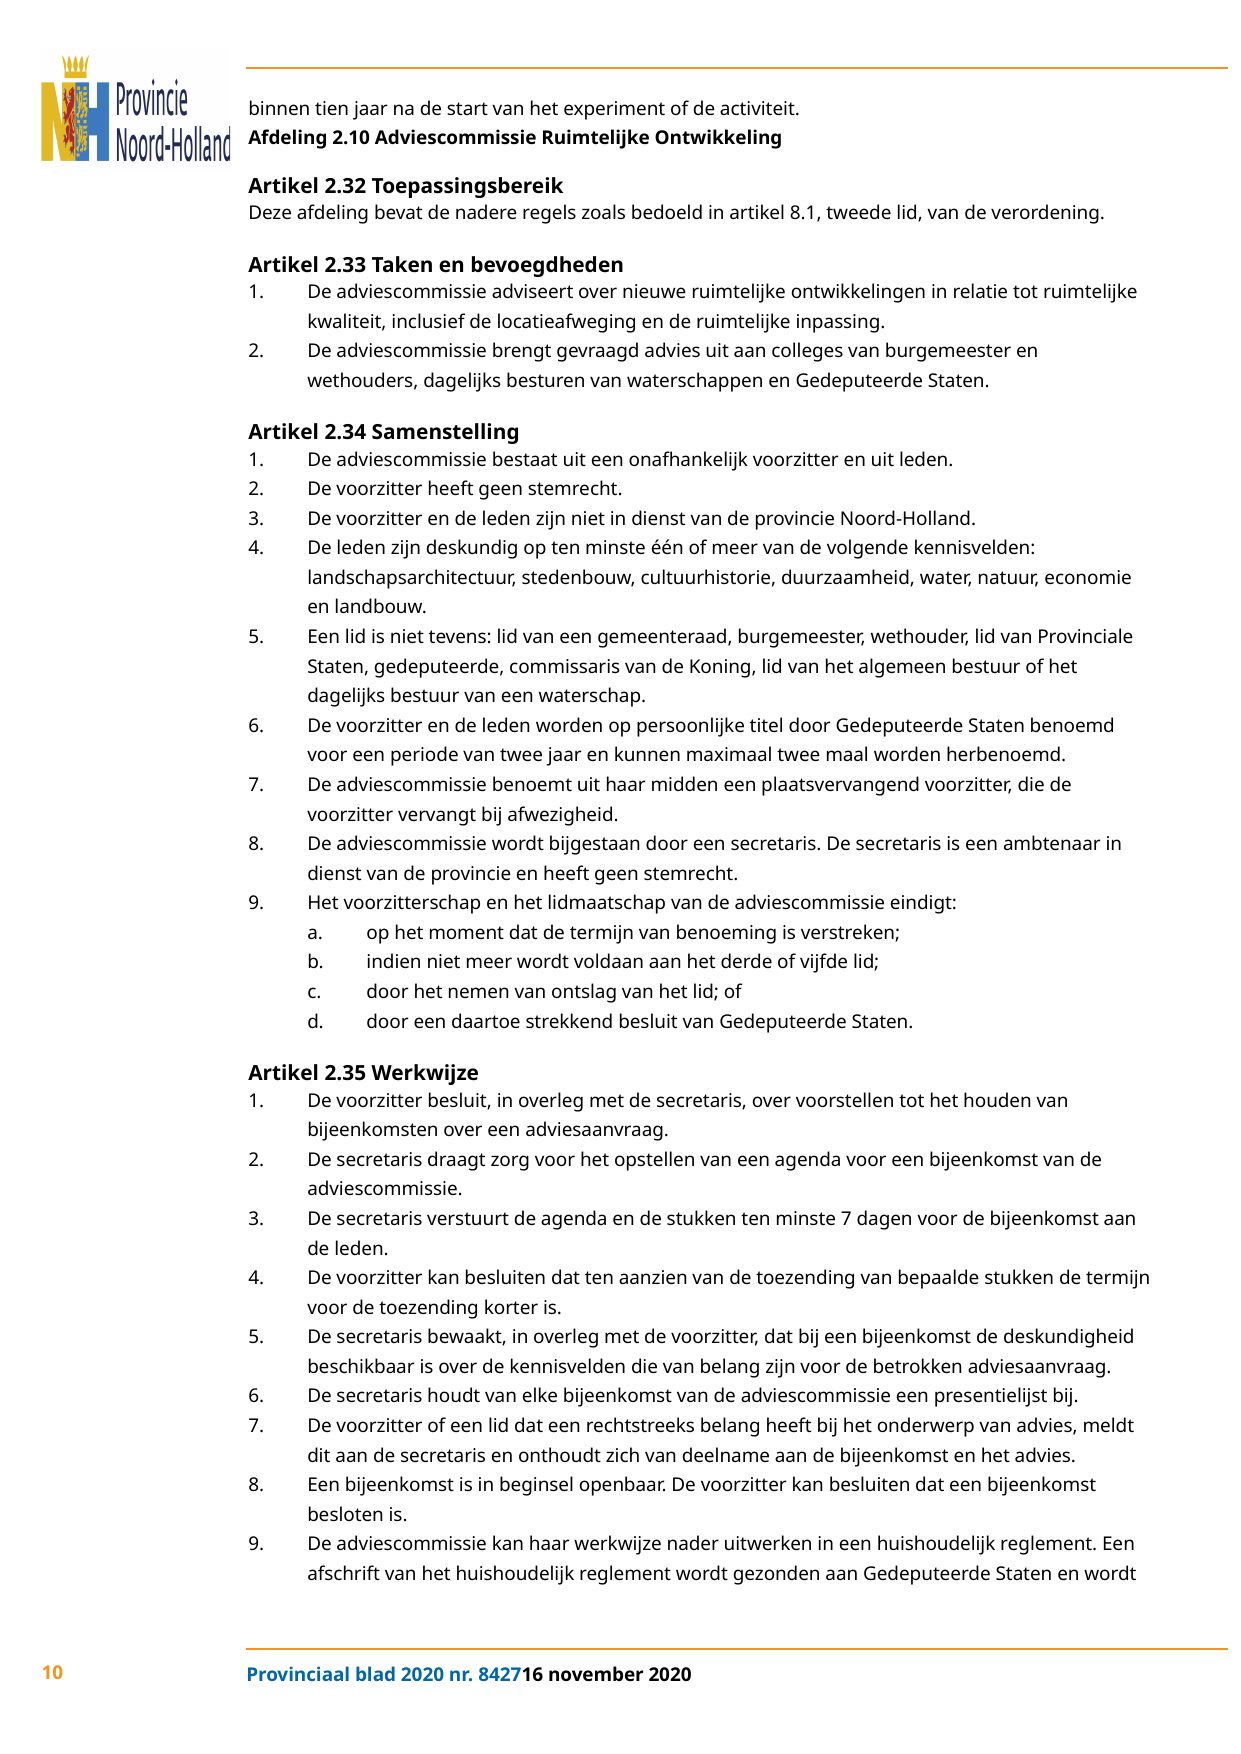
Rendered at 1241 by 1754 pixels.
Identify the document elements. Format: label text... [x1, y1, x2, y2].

list De adviescommissie adviseert over nieuwe ruimtelijke ontwikkelingen in relatie tot ruimtelijke kwaliteit, inclusief de locatieafweging en de ruimtelijke inpassing. [248, 278, 1152, 333]
list door een daartoe strekkend besluit van Gedeputeerde Staten. [307, 1008, 1152, 1034]
text Deze afdeling bevat de nadere regels zoals bedoeld in artikel 8.1, tweede lid, van de verordening. [248, 199, 1152, 225]
text Artikel 2.34 Samenstelling [248, 417, 1152, 446]
list Het voorzitterschap en het lidmaatschap van de adviescommissie eindigt: [248, 889, 1152, 915]
list op het moment dat de termijn van benoeming is verstreken; [307, 919, 1152, 945]
list Een lid is niet tevens: lid van een gemeenteraad, burgemeester, wethouder, lid van Provinciale Staten, gedeputeerde, commissaris van de Koning, lid van het algemeen bestuur of het dagelijks bestuur van een waterschap. [248, 623, 1152, 708]
list De secretaris bewaakt, in overleg met de voorzitter, dat bij een bijeenkomst de deskundigheid beschikbaar is over de kennisvelden die van belang zijn voor de betrokken adviesaanvraag. [248, 1323, 1152, 1379]
list De voorzitter besluit, in overleg met de secretaris, over voorstellen tot het houden van bijeenkomsten over een adviesaanvraag. [248, 1087, 1152, 1142]
list De secretaris verstuurt de agenda en de stukken ten minste 7 dagen voor de bijeenkomst aan de leden. [248, 1205, 1152, 1260]
list De voorzitter en de leden worden op persoonlijke titel door Gedeputeerde Staten benoemd voor een periode van twee jaar en kunnen maximaal twee maal worden herbenoemd. [248, 712, 1152, 767]
list door het nemen van ontslag van het lid; of [307, 978, 1152, 1004]
list De voorzitter heeft geen stemrecht. [248, 475, 1152, 501]
list De secretaris draagt zorg voor het opstellen van een agenda voor een bijeenkomst van de adviescommissie. [248, 1146, 1152, 1201]
picture [41, 47, 231, 172]
text binnen tien jaar na de start van het experiment of de activiteit. [248, 95, 1152, 121]
list De voorzitter en de leden zijn niet in dienst van de provincie Noord-Holland. [248, 505, 1152, 531]
list De voorzitter of een lid dat een rechtstreeks belang heeft bij het onderwerp van advies, meldt dit aan de secretaris en onthoudt zich van deelname aan de bijeenkomst en het advies. [248, 1412, 1152, 1467]
list De adviescommissie wordt bijgestaan door een secretaris. De secretaris is een ambtenaar in dienst van de provincie en heeft geen stemrecht. [248, 830, 1152, 886]
list De adviescommissie kan haar werkwijze nader uitwerken in een huishoudelijk reglement. Een afschrift van het huishoudelijk reglement wordt gezonden aan Gedeputeerde Staten en wordt [248, 1531, 1152, 1586]
list De adviescommissie brengt gevraagd advies uit aan colleges van burgemeester en wethouders, dagelijks besturen van waterschappen en Gedeputeerde Staten. [248, 337, 1152, 393]
list De leden zijn deskundig op ten minste één of meer van de volgende kennisvelden: landschapsarchitectuur, stedenbouw, cultuurhistorie, duurzaamheid, water, natuur, economie en landbouw. [248, 534, 1152, 619]
text Artikel 2.33 Taken en bevoegdheden [248, 250, 1152, 278]
list indien niet meer wordt voldaan aan het derde of vijfde lid; [307, 949, 1152, 974]
list De adviescommissie benoemt uit haar midden een plaatsvervangend voorzitter, die de voorzitter vervangt bij afwezigheid. [248, 771, 1152, 827]
text Afdeling 2.10 Adviescommissie Ruimtelijke Ontwikkeling [248, 124, 1152, 150]
list De voorzitter kan besluiten dat ten aanzien van de toezending van bepaalde stukken de termijn voor de toezending korter is. [248, 1264, 1152, 1319]
list Een bijeenkomst is in beginsel openbaar. De voorzitter kan besluiten dat een bijeenkomst besloten is. [248, 1471, 1152, 1527]
list De adviescommissie bestaat uit een onafhankelijk voorzitter en uit leden. [248, 446, 1152, 472]
list De secretaris houdt van elke bijeenkomst van de adviescommissie een presentielijst bij. [248, 1383, 1152, 1408]
text Artikel 2.35 Werkwijze [248, 1058, 1152, 1087]
text Artikel 2.32 Toepassingsbereik [248, 171, 1152, 199]
